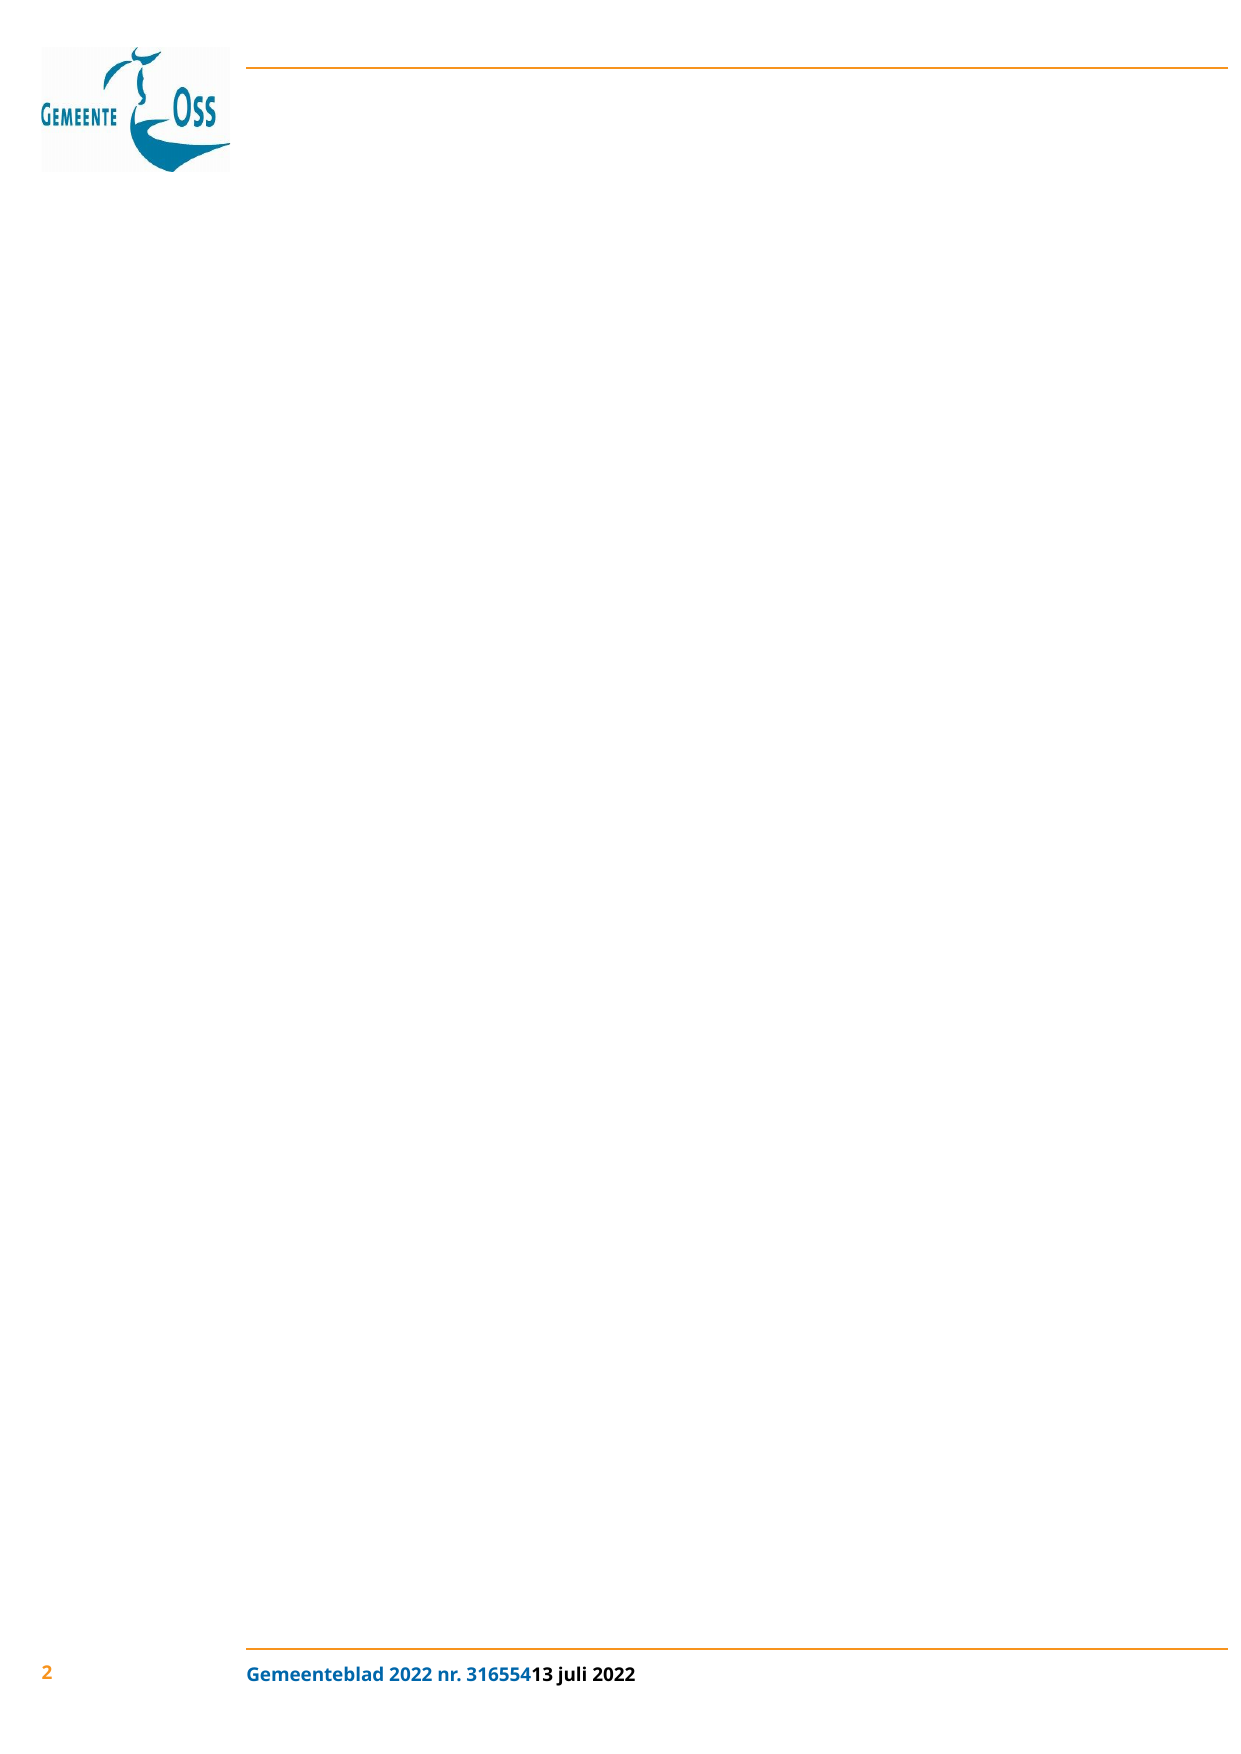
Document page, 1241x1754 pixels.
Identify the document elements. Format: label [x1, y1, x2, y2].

picture [41, 47, 231, 172]
